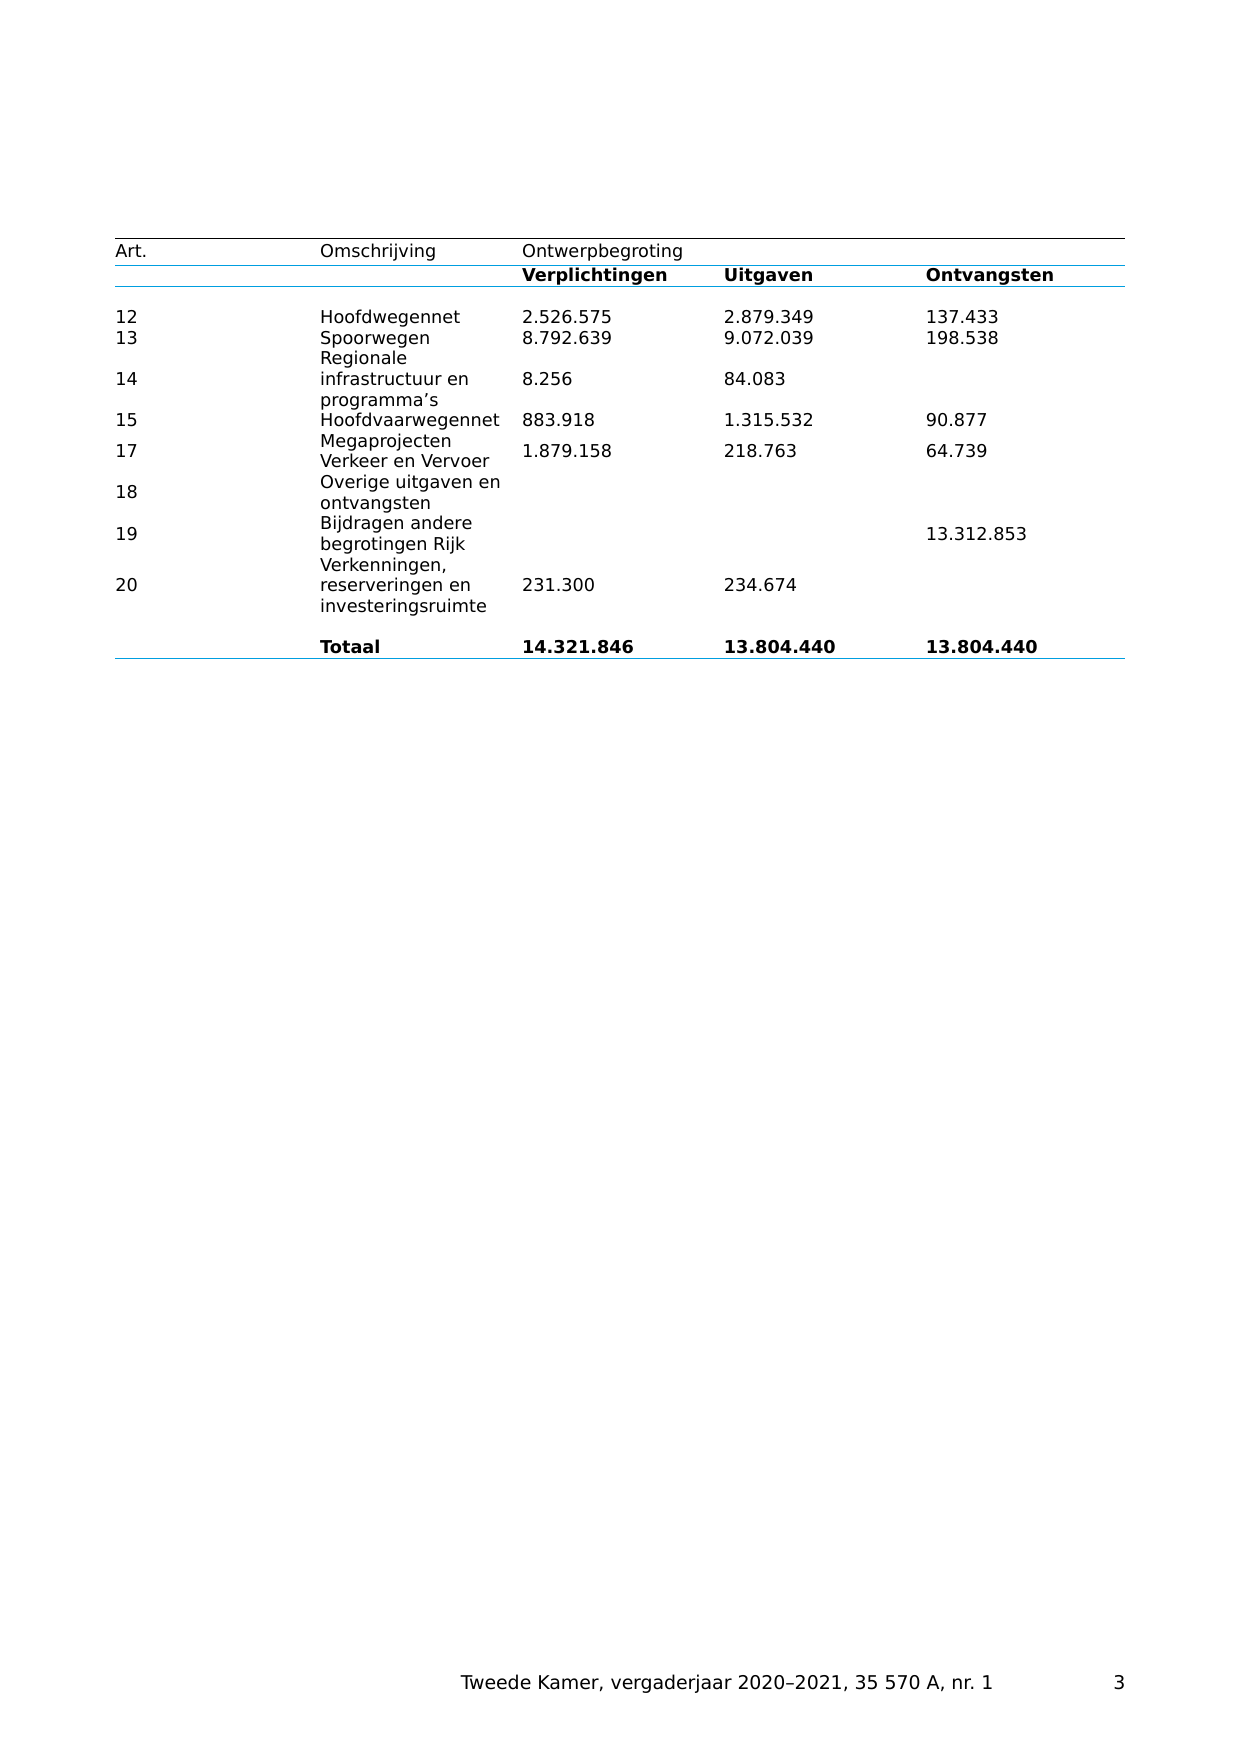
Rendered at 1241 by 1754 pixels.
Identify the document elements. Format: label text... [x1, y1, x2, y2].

table_cell 17 [115, 431, 317, 472]
table_cell [923, 616, 1125, 637]
table_cell 90.877 [923, 410, 1125, 431]
table_cell [721, 513, 923, 554]
table_cell Spoorwegen [317, 328, 519, 348]
table_cell [721, 287, 923, 307]
table_cell 2.526.575 [519, 307, 721, 328]
table_cell Megaprojecten Verkeer en Vervoer [317, 431, 519, 472]
table_cell 14.321.846 [519, 637, 721, 658]
table_cell 13.804.440 [721, 637, 923, 658]
table_cell [317, 287, 519, 307]
table_cell 12 [115, 307, 317, 328]
table_cell 137.433 [923, 307, 1125, 328]
table_cell Art. [115, 239, 317, 265]
table_cell [317, 266, 519, 286]
table_cell Verplichtingen [519, 266, 721, 286]
table_header Vastgestelde begrotingsstaat van het Infrastructuurfonds 2021 (bedragen x € 1.000) [115, 213, 1125, 238]
table_cell [519, 287, 721, 307]
table_cell Ontwerpbegroting [519, 239, 1125, 265]
table_cell [721, 472, 923, 513]
table_cell 1.315.532 [721, 410, 923, 431]
table_cell Uitgaven [721, 266, 923, 286]
table_cell [519, 513, 721, 554]
table_cell 2.879.349 [721, 307, 923, 328]
table_cell 218.763 [721, 431, 923, 472]
table_cell Ontvangsten [923, 266, 1125, 286]
table_cell 19 [115, 513, 317, 554]
table_cell 15 [115, 410, 317, 431]
table_cell 1.879.158 [519, 431, 721, 472]
table_cell 18 [115, 472, 317, 513]
table_cell Hoofdwegennet [317, 307, 519, 328]
table_cell Regionale infrastructuur en programma’s [317, 348, 519, 410]
table_cell [923, 555, 1125, 616]
table_cell 13.804.440 [923, 637, 1125, 658]
table_cell 13.312.853 [923, 513, 1125, 554]
table_cell 234.674 [721, 555, 923, 616]
table_cell [317, 616, 519, 637]
table_cell 8.256 [519, 348, 721, 410]
table_cell [519, 616, 721, 637]
table_cell [923, 348, 1125, 410]
table_cell Totaal [317, 637, 519, 658]
table_cell Overige uitgaven en ontvangsten [317, 472, 519, 513]
table_cell 198.538 [923, 328, 1125, 348]
table_cell 64.739 [923, 431, 1125, 472]
table_cell 231.300 [519, 555, 721, 616]
table_cell 9.072.039 [721, 328, 923, 348]
table_cell 883.918 [519, 410, 721, 431]
table_cell [115, 616, 317, 637]
table_cell Bijdragen andere begrotingen Rijk [317, 513, 519, 554]
table_cell [115, 266, 317, 286]
table_cell 84.083 [721, 348, 923, 410]
table_cell [923, 472, 1125, 513]
table_cell [923, 287, 1125, 307]
table_cell [115, 637, 317, 658]
table_cell Omschrijving [317, 239, 519, 265]
table_cell 14 [115, 348, 317, 410]
table_cell 13 [115, 328, 317, 348]
table_cell [115, 287, 317, 307]
table_cell Hoofdvaarwegennet [317, 410, 519, 431]
table_cell [519, 472, 721, 513]
table_cell Verkenningen, reserveringen en investeringsruimte [317, 555, 519, 616]
table_cell 20 [115, 555, 317, 616]
table_cell 8.792.639 [519, 328, 721, 348]
table_cell [721, 616, 923, 637]
